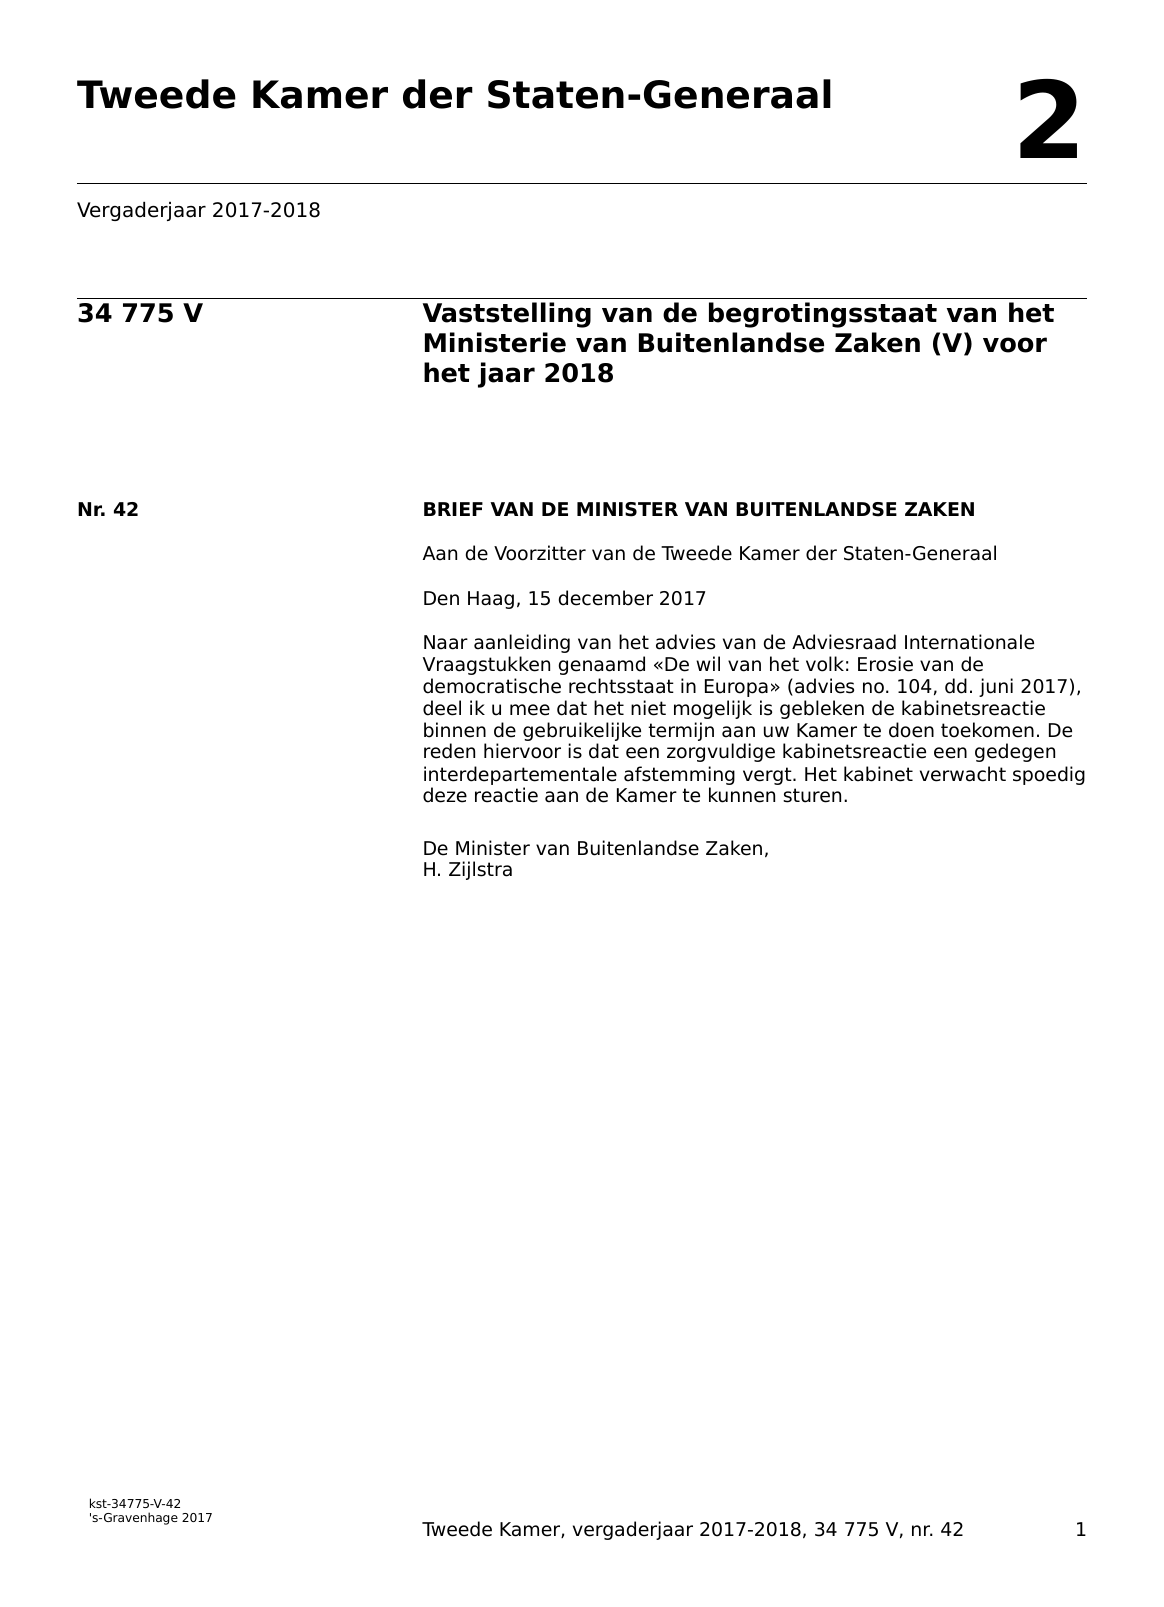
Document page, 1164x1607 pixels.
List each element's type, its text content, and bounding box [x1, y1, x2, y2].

text Naar aanleiding van het advies van de Adviesraad Internationale Vraagstukken genaamd «De wil van het volk: Erosie van de democratische rechtsstaat in Europa» (advies no. 104, dd. juni 2017), deel ik u mee dat het niet mogelijk is gebleken de kabinetsreactie binnen de gebruikelijke termijn aan uw Kamer te doen toekomen. De reden hiervoor is dat een zorgvuldige kabinetsreactie een gedegen interdepartementale afstemming vergt. Het kabinet verwacht spoedig deze reactie aan de Kamer te kunnen sturen. [422, 632, 1087, 807]
text Aan de Voorzitter van de Tweede Kamer der Staten-Generaal [422, 543, 1087, 565]
table_header 2 [886, 59, 1087, 183]
text kst-34775-V-42 [88, 1497, 323, 1511]
text 's-Gravenhage 2017 [88, 1511, 323, 1525]
table_cell Vergaderjaar 2017-2018 [77, 184, 1087, 298]
text De Minister van Buitenlandse Zaken, H. Zijlstra [422, 837, 1087, 881]
text Den Haag, 15 december 2017 [422, 587, 1087, 609]
subtitle Nr. 42 BRIEF VAN DE MINISTER VAN BUITENLANDSE ZAKEN [77, 499, 1087, 521]
table_header Tweede Kamer der Staten-Generaal [77, 59, 886, 183]
subtitle 34 775 V Vaststelling van de begrotingsstaat van het Ministerie van Buitenlandse Zaken (V) voor het jaar 2018 [77, 299, 1087, 388]
